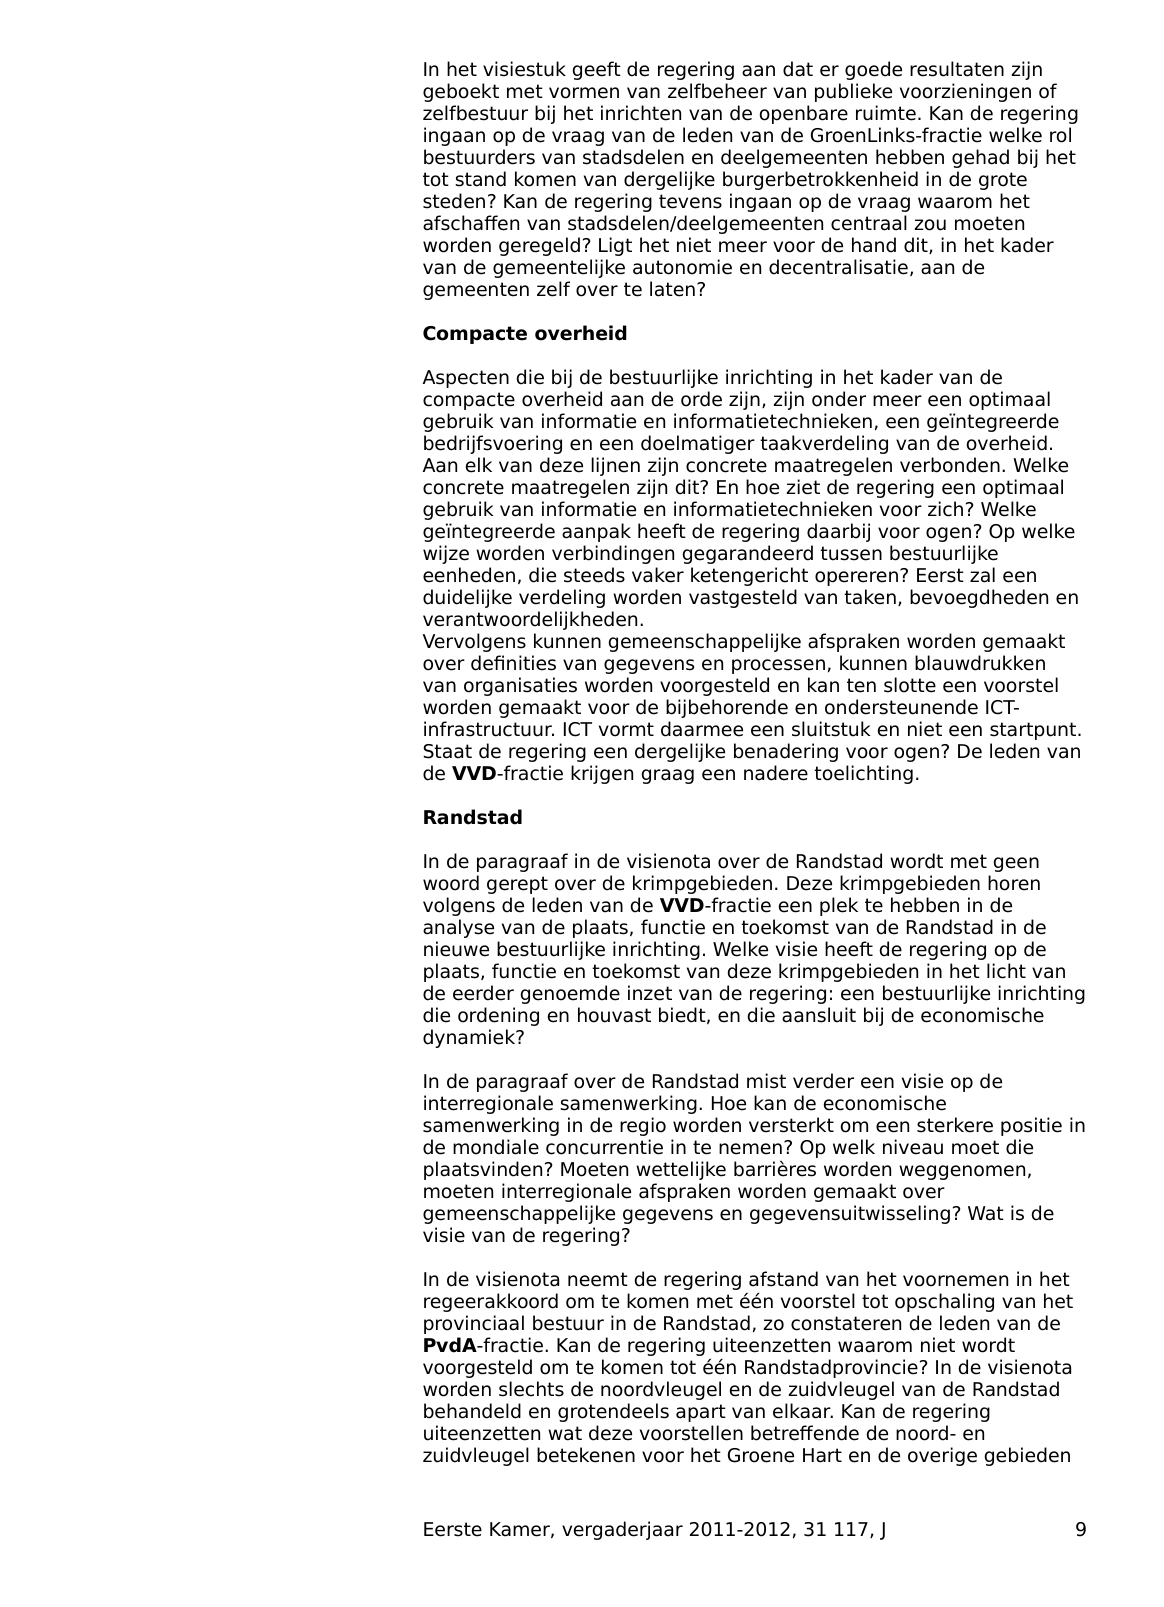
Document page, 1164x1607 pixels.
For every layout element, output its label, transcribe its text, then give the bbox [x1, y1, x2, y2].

text In de paragraaf over de Randstad mist verder een visie op de interregionale samenwerking. Hoe kan de economische samenwerking in de regio worden versterkt om een sterkere positie in de mondiale concurrentie in te nemen? Op welk niveau moet die plaatsvinden? Moeten wettelijke barrières worden weggenomen, moeten interregionale afspraken worden gemaakt over gemeenschappelijke gegevens en gegevensuitwisseling? Wat is de visie van de regering? [422, 1071, 1087, 1247]
text Aspecten die bij de bestuurlijke inrichting in het kader van de compacte overheid aan de orde zijn, zijn onder meer een optimaal gebruik van informatie en informatietechnieken, een geïntegreerde bedrijfsvoering en een doelmatiger taakverdeling van de overheid. Aan elk van deze lijnen zijn concrete maatregelen verbonden. Welke concrete maatregelen zijn dit? En hoe ziet de regering een optimaal gebruik van informatie en informatietechnieken voor zich? Welke geïntegreerde aanpak heeft de regering daarbij voor ogen? Op welke wijze worden verbindingen gegarandeerd tussen bestuurlijke eenheden, die steeds vaker ketengericht opereren? Eerst zal een duidelijke verdeling worden vastgesteld van taken, bevoegdheden en verantwoordelijkheden. [422, 367, 1087, 631]
text In het visiestuk geeft de regering aan dat er goede resultaten zijn geboekt met vormen van zelfbeheer van publieke voorzieningen of zelfbestuur bij het inrichten van de openbare ruimte. Kan de regering ingaan op de vraag van de leden van de GroenLinks-fractie welke rol bestuurders van stadsdelen en deelgemeenten hebben gehad bij het tot stand komen van dergelijke burgerbetrokkenheid in de grote steden? Kan de regering tevens ingaan op de vraag waarom het afschaffen van stadsdelen/deelgemeenten centraal zou moeten worden geregeld? Ligt het niet meer voor de hand dit, in het kader van de gemeentelijke autonomie en decentralisatie, aan de gemeenten zelf over te laten? [422, 59, 1087, 301]
subtitle Randstad [422, 807, 1087, 829]
subtitle Compacte overheid [422, 323, 1087, 345]
text In de paragraaf in de visienota over de Randstad wordt met geen woord gerept over de krimpgebieden. Deze krimpgebieden horen volgens de leden van de VVD-fractie een plek te hebben in de analyse van de plaats, functie en toekomst van de Randstad in de nieuwe bestuurlijke inrichting. Welke visie heeft de regering op de plaats, functie en toekomst van deze krimpgebieden in het licht van de eerder genoemde inzet van de regering: een bestuurlijke inrichting die ordening en houvast biedt, en die aansluit bij de economische dynamiek? [422, 851, 1087, 1049]
text Vervolgens kunnen gemeenschappelijke afspraken worden gemaakt over definities van gegevens en processen, kunnen blauwdrukken van organisaties worden voorgesteld en kan ten slotte een voorstel worden gemaakt voor de bijbehorende en ondersteunende ICT-infrastructuur. ICT vormt daarmee een sluitstuk en niet een startpunt. Staat de regering een dergelijke benadering voor ogen? De leden van de VVD-fractie krijgen graag een nadere toelichting. [422, 631, 1087, 785]
text In de visienota neemt de regering afstand van het voornemen in het regeerakkoord om te komen met één voorstel tot opschaling van het provinciaal bestuur in de Randstad, zo constateren de leden van de PvdA-fractie. Kan de regering uiteenzetten waarom niet wordt voorgesteld om te komen tot één Randstadprovincie? In de visienota worden slechts de noordvleugel en de zuidvleugel van de Randstad behandeld en grotendeels apart van elkaar. Kan de regering uiteenzetten wat deze voorstellen betreffende de noord- en zuidvleugel betekenen voor het Groene Hart en de overige gebieden [422, 1269, 1087, 1467]
